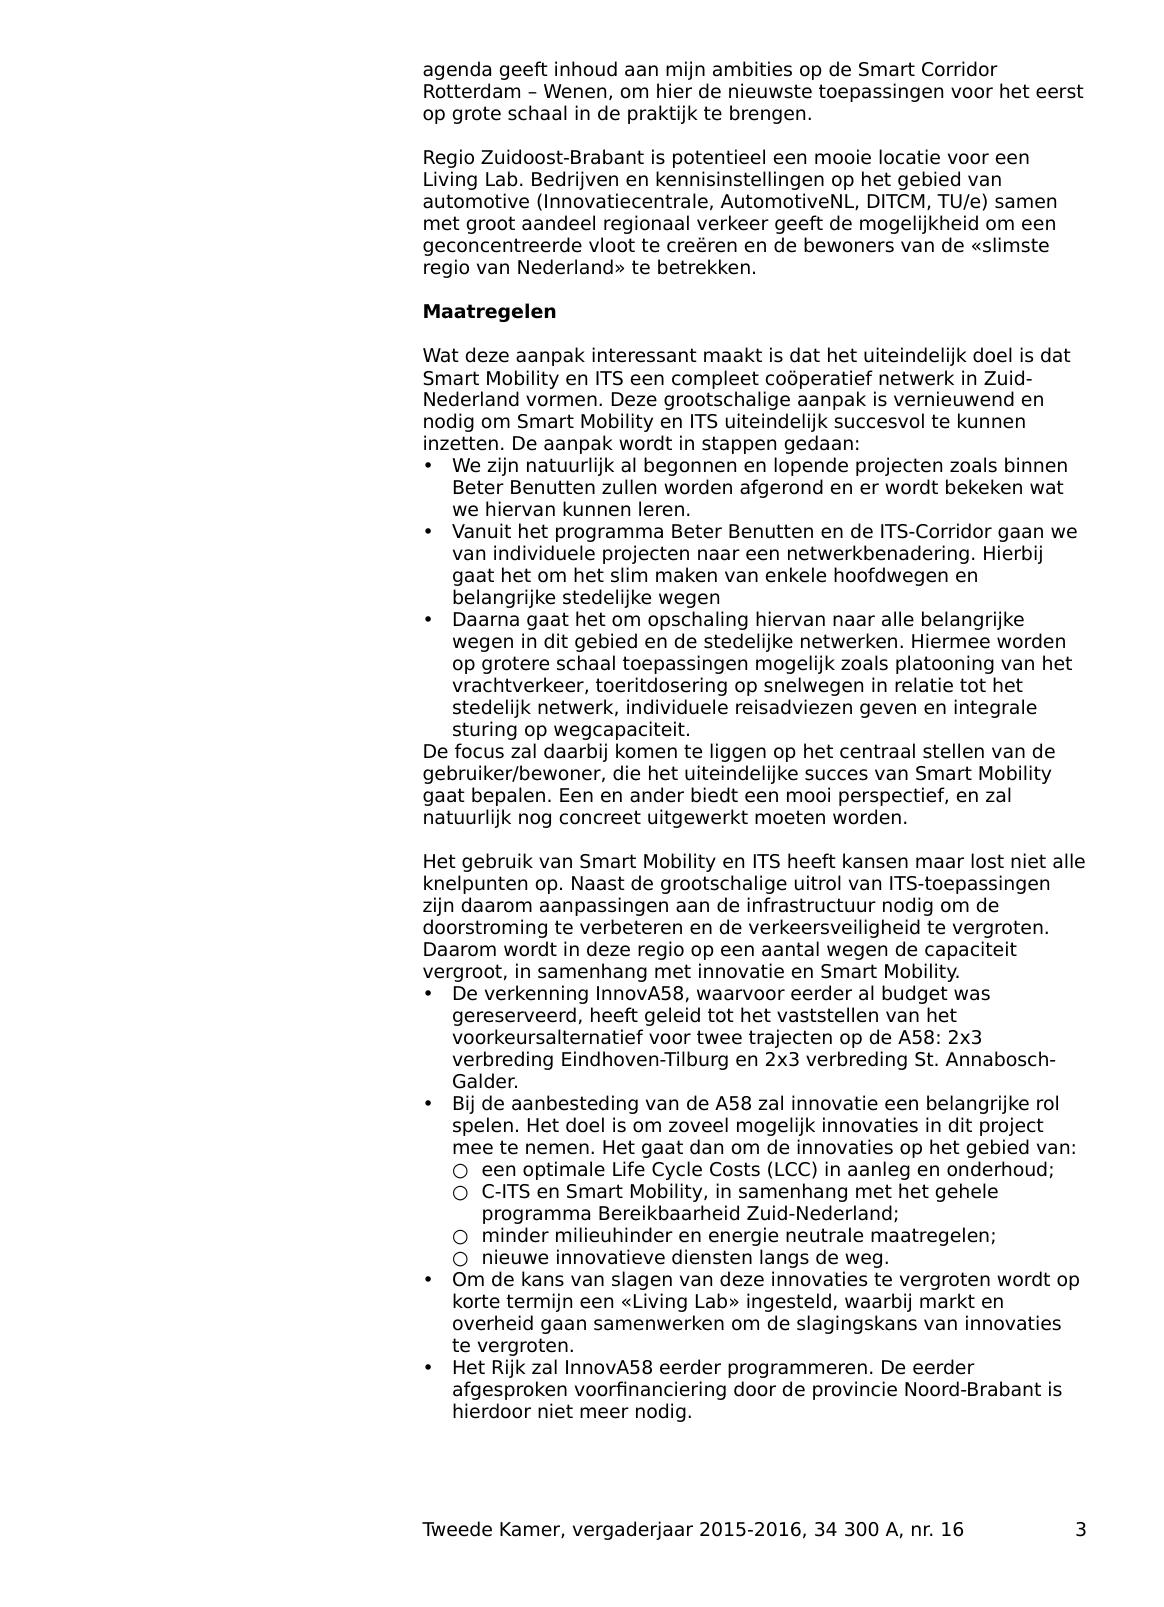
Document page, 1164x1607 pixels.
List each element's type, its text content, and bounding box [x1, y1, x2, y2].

text ○ minder milieuhinder en energie neutrale maatregelen; [452, 1225, 1087, 1247]
text ○ nieuwe innovatieve diensten langs de weg. [452, 1247, 1087, 1269]
text Het gebruik van Smart Mobility en ITS heeft kansen maar lost niet alle knelpunten op. Naast de grootschalige uitrol van ITS-toepassingen zijn daarom aanpassingen aan de infrastructuur nodig om de doorstroming te verbeteren en de verkeersveiligheid te vergroten. Daarom wordt in deze regio op een aantal wegen de capaciteit vergroot, in samenhang met innovatie en Smart Mobility. [422, 851, 1087, 983]
text • Het Rijk zal InnovA58 eerder programmeren. De eerder afgesproken voorfinanciering door de provincie Noord-Brabant is hierdoor niet meer nodig. [422, 1357, 1087, 1423]
text • Om de kans van slagen van deze innovaties te vergroten wordt op korte termijn een «Living Lab» ingesteld, waarbij markt en overheid gaan samenwerken om de slagingskans van innovaties te vergroten. [422, 1269, 1087, 1357]
text • De verkenning InnovA58, waarvoor eerder al budget was gereserveerd, heeft geleid tot het vaststellen van het voorkeursalternatief voor twee trajecten op de A58: 2x3 verbreding Eindhoven-Tilburg en 2x3 verbreding St. Annabosch-Galder. [422, 983, 1087, 1093]
text ○ C-ITS en Smart Mobility, in samenhang met het gehele programma Bereikbaarheid Zuid-Nederland; [452, 1181, 1087, 1225]
subtitle Maatregelen [422, 301, 1087, 323]
text agenda geeft inhoud aan mijn ambities op de Smart Corridor Rotterdam – Wenen, om hier de nieuwste toepassingen voor het eerst op grote schaal in de praktijk te brengen. [422, 59, 1087, 125]
text Wat deze aanpak interessant maakt is dat het uiteindelijk doel is dat Smart Mobility en ITS een compleet coöperatief netwerk in Zuid-Nederland vormen. Deze grootschalige aanpak is vernieuwend en nodig om Smart Mobility en ITS uiteindelijk succesvol te kunnen inzetten. De aanpak wordt in stappen gedaan: [422, 345, 1087, 455]
text • We zijn natuurlijk al begonnen en lopende projecten zoals binnen Beter Benutten zullen worden afgerond en er wordt bekeken wat we hiervan kunnen leren. [422, 455, 1087, 521]
text De focus zal daarbij komen te liggen op het centraal stellen van de gebruiker/bewoner, die het uiteindelijke succes van Smart Mobility gaat bepalen. Een en ander biedt een mooi perspectief, en zal natuurlijk nog concreet uitgewerkt moeten worden. [422, 741, 1087, 829]
text • Daarna gaat het om opschaling hiervan naar alle belangrijke wegen in dit gebied en de stedelijke netwerken. Hiermee worden op grotere schaal toepassingen mogelijk zoals platooning van het vrachtverkeer, toeritdosering op snelwegen in relatie tot het stedelijk netwerk, individuele reisadviezen geven en integrale sturing op wegcapaciteit. [422, 609, 1087, 741]
text • Bij de aanbesteding van de A58 zal innovatie een belangrijke rol spelen. Het doel is om zoveel mogelijk innovaties in dit project mee te nemen. Het gaat dan om de innovaties op het gebied van: [422, 1093, 1087, 1159]
text Regio Zuidoost-Brabant is potentieel een mooie locatie voor een Living Lab. Bedrijven en kennisinstellingen op het gebied van automotive (Innovatiecentrale, AutomotiveNL, DITCM, TU/e) samen met groot aandeel regionaal verkeer geeft de mogelijkheid om een geconcentreerde vloot te creëren en de bewoners van de «slimste regio van Nederland» te betrekken. [422, 147, 1087, 279]
text ○ een optimale Life Cycle Costs (LCC) in aanleg en onderhoud; [452, 1159, 1087, 1181]
text • Vanuit het programma Beter Benutten en de ITS-Corridor gaan we van individuele projecten naar een netwerkbenadering. Hierbij gaat het om het slim maken van enkele hoofdwegen en belangrijke stedelijke wegen [422, 521, 1087, 609]
